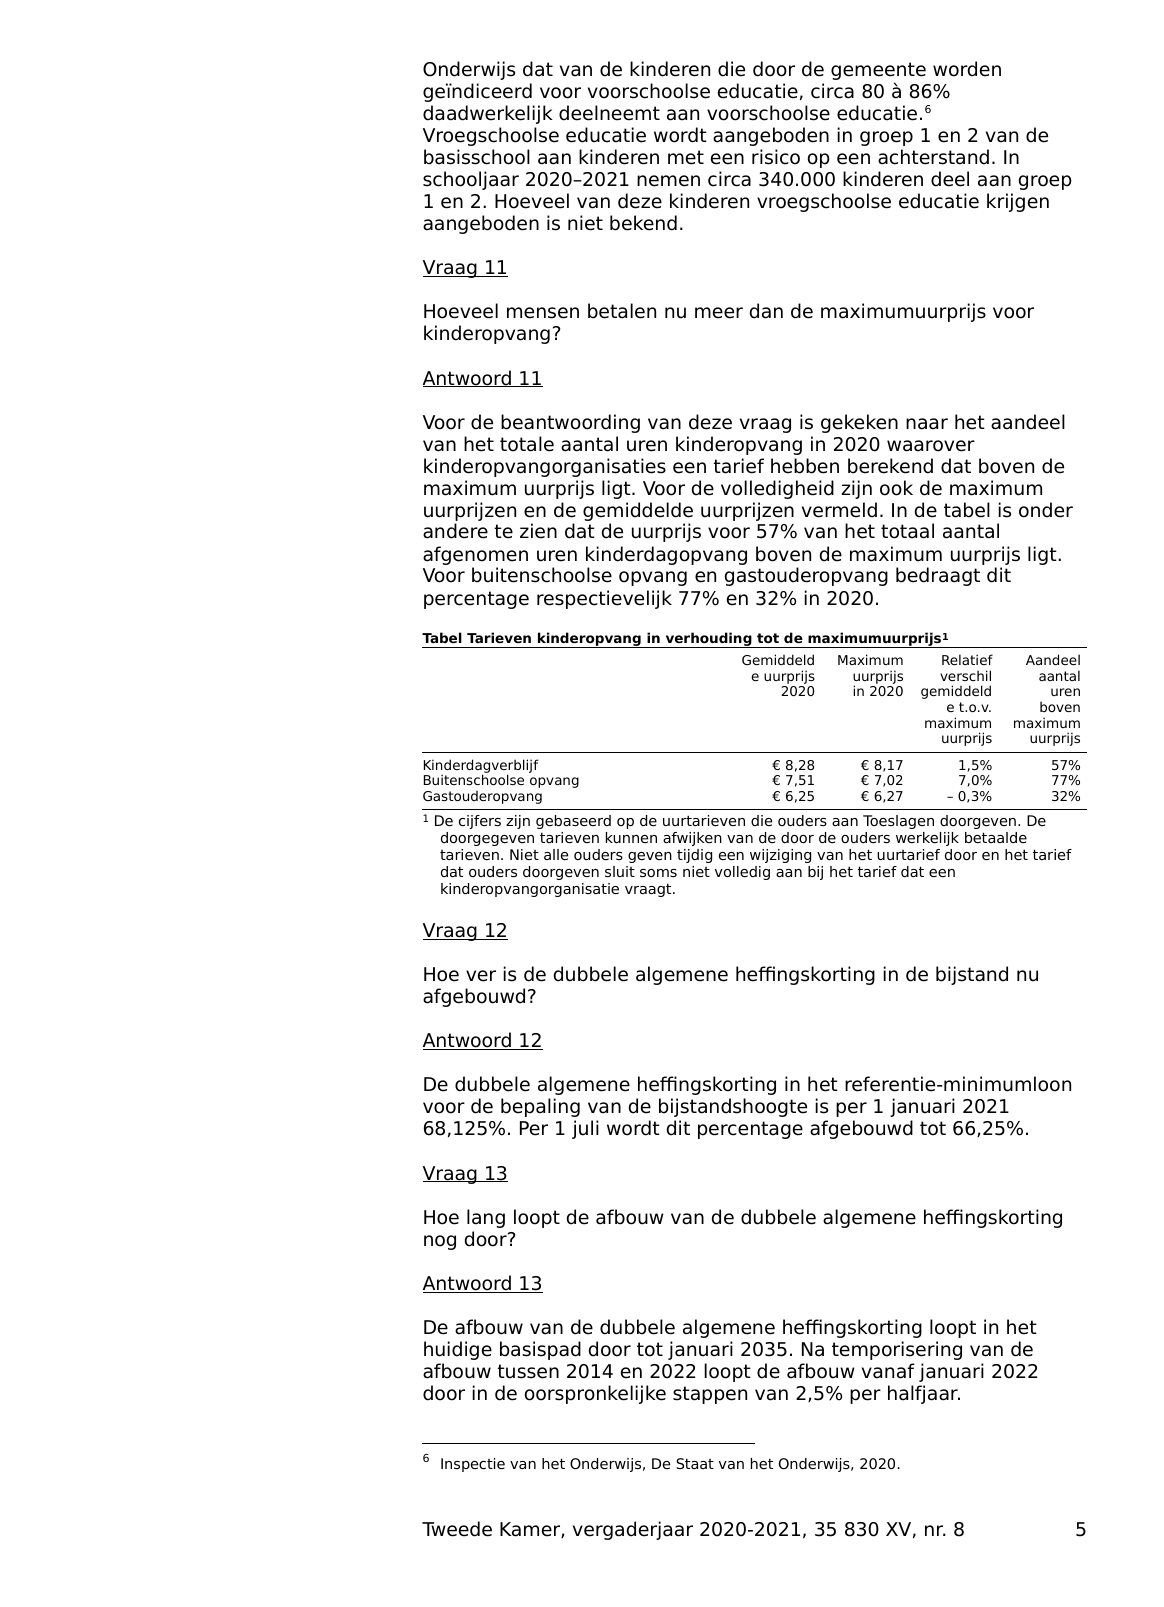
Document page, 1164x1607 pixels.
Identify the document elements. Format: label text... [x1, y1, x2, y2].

text Hoeveel mensen betalen nu meer dan de maximumuurprijs voor kinderopvang? [422, 301, 1087, 345]
table_cell Maximum uurprijs in 2020 [821, 648, 909, 752]
text De afbouw van de dubbele algemene heffingskorting loopt in het huidige basispad door tot januari 2035. Na temporisering van de afbouw tussen 2014 en 2022 loopt de afbouw vanaf januari 2022 door in de oorspronkelijke stappen van 2,5% per halfjaar. [422, 1317, 1087, 1405]
table_cell Buitenschoolse opvang [422, 773, 732, 789]
table_cell Aandeel aantal uren boven maximum uurprijs [998, 648, 1087, 752]
table_cell € 8,28 [732, 753, 821, 773]
table_cell 32% [998, 789, 1087, 809]
text Voor de beantwoording van deze vraag is gekeken naar het aandeel van het totale aantal uren kinderopvang in 2020 waarover kinderopvangorganisaties een tarief hebben berekend dat boven de maximum uurprijs ligt. Voor de volledigheid zijn ook de maximum uurprijzen en de gemiddelde uurprijzen vermeld. In de tabel is onder andere te zien dat de uurprijs voor 57% van het totaal aantal afgenomen uren kinderdagopvang boven de maximum uurprijs ligt. Voor buitenschoolse opvang en gastouderopvang bedraagt dit percentage respectievelijk 77% en 32% in 2020. [422, 412, 1087, 609]
table_cell 1,5% [910, 753, 998, 773]
table_cell 57% [998, 753, 1087, 773]
text Hoe lang loopt de afbouw van de dubbele algemene heffingskorting nog door? [422, 1207, 1087, 1251]
table_cell – 0,3% [910, 789, 998, 809]
table_cell € 7,51 [732, 773, 821, 789]
table_cell Kinderdagverblijf [422, 753, 732, 773]
subtitle Vraag 12 [422, 920, 1087, 942]
table_cell [422, 648, 732, 752]
table_cell € 6,25 [732, 789, 821, 809]
text Vroegschoolse educatie wordt aangeboden in groep 1 en 2 van de basisschool aan kinderen met een risico op een achterstand. In schooljaar 2020–2021 nemen circa 340.000 kinderen deel aan groep 1 en 2. Hoeveel van deze kinderen vroegschoolse educatie krijgen aangeboden is niet bekend. [422, 125, 1087, 235]
subtitle Vraag 13 [422, 1162, 1087, 1184]
subtitle Antwoord 11 [422, 367, 1087, 389]
table_cell Gemiddelde uurprijs 2020 [732, 648, 821, 752]
subtitle Antwoord 13 [422, 1273, 1087, 1295]
table_cell € 7,02 [821, 773, 909, 789]
table_cell 7,0% [910, 773, 998, 789]
table_cell Gastouderopvang [422, 789, 732, 809]
text De dubbele algemene heffingskorting in het referentie-minimumloon voor de bepaling van de bijstandshoogte is per 1 januari 2021 68,125%. Per 1 juli wordt dit percentage afgebouwd tot 66,25%. [422, 1074, 1087, 1140]
table_cell 1 De cijfers zijn gebaseerd op de uurtarieven die ouders aan Toeslagen doorgeven. De doorgegeven tarieven kunnen afwijken van de door de ouders werkelijk betaalde tarieven. Niet alle ouders geven tijdig een wijziging van het uurtarief door en het tarief dat ouders doorgeven sluit soms niet volledig aan bij het tarief dat een kinderopvangorganisatie vraagt. [422, 810, 1087, 898]
table_cell Relatief verschil gemiddelde t.o.v. maximum uurprijs [910, 648, 998, 752]
text Onderwijs dat van de kinderen die door de gemeente worden geïndiceerd voor voorschoolse educatie, circa 80 à 86% daadwerkelijk deelneemt aan voorschoolse educatie. [422, 59, 1087, 125]
text Inspectie van het Onderwijs, De Staat van het Onderwijs, 2020. [422, 1452, 1087, 1474]
subtitle Vraag 11 [422, 257, 1087, 279]
table_header Tabel Tarieven kinderopvang in verhouding tot de maximumuurprijs1 [422, 631, 1087, 647]
subtitle Antwoord 12 [422, 1030, 1087, 1052]
table_cell € 8,17 [821, 753, 909, 773]
table_cell € 6,27 [821, 789, 909, 809]
table_cell 77% [998, 773, 1087, 789]
text Hoe ver is de dubbele algemene heffingskorting in de bijstand nu afgebouwd? [422, 964, 1087, 1008]
